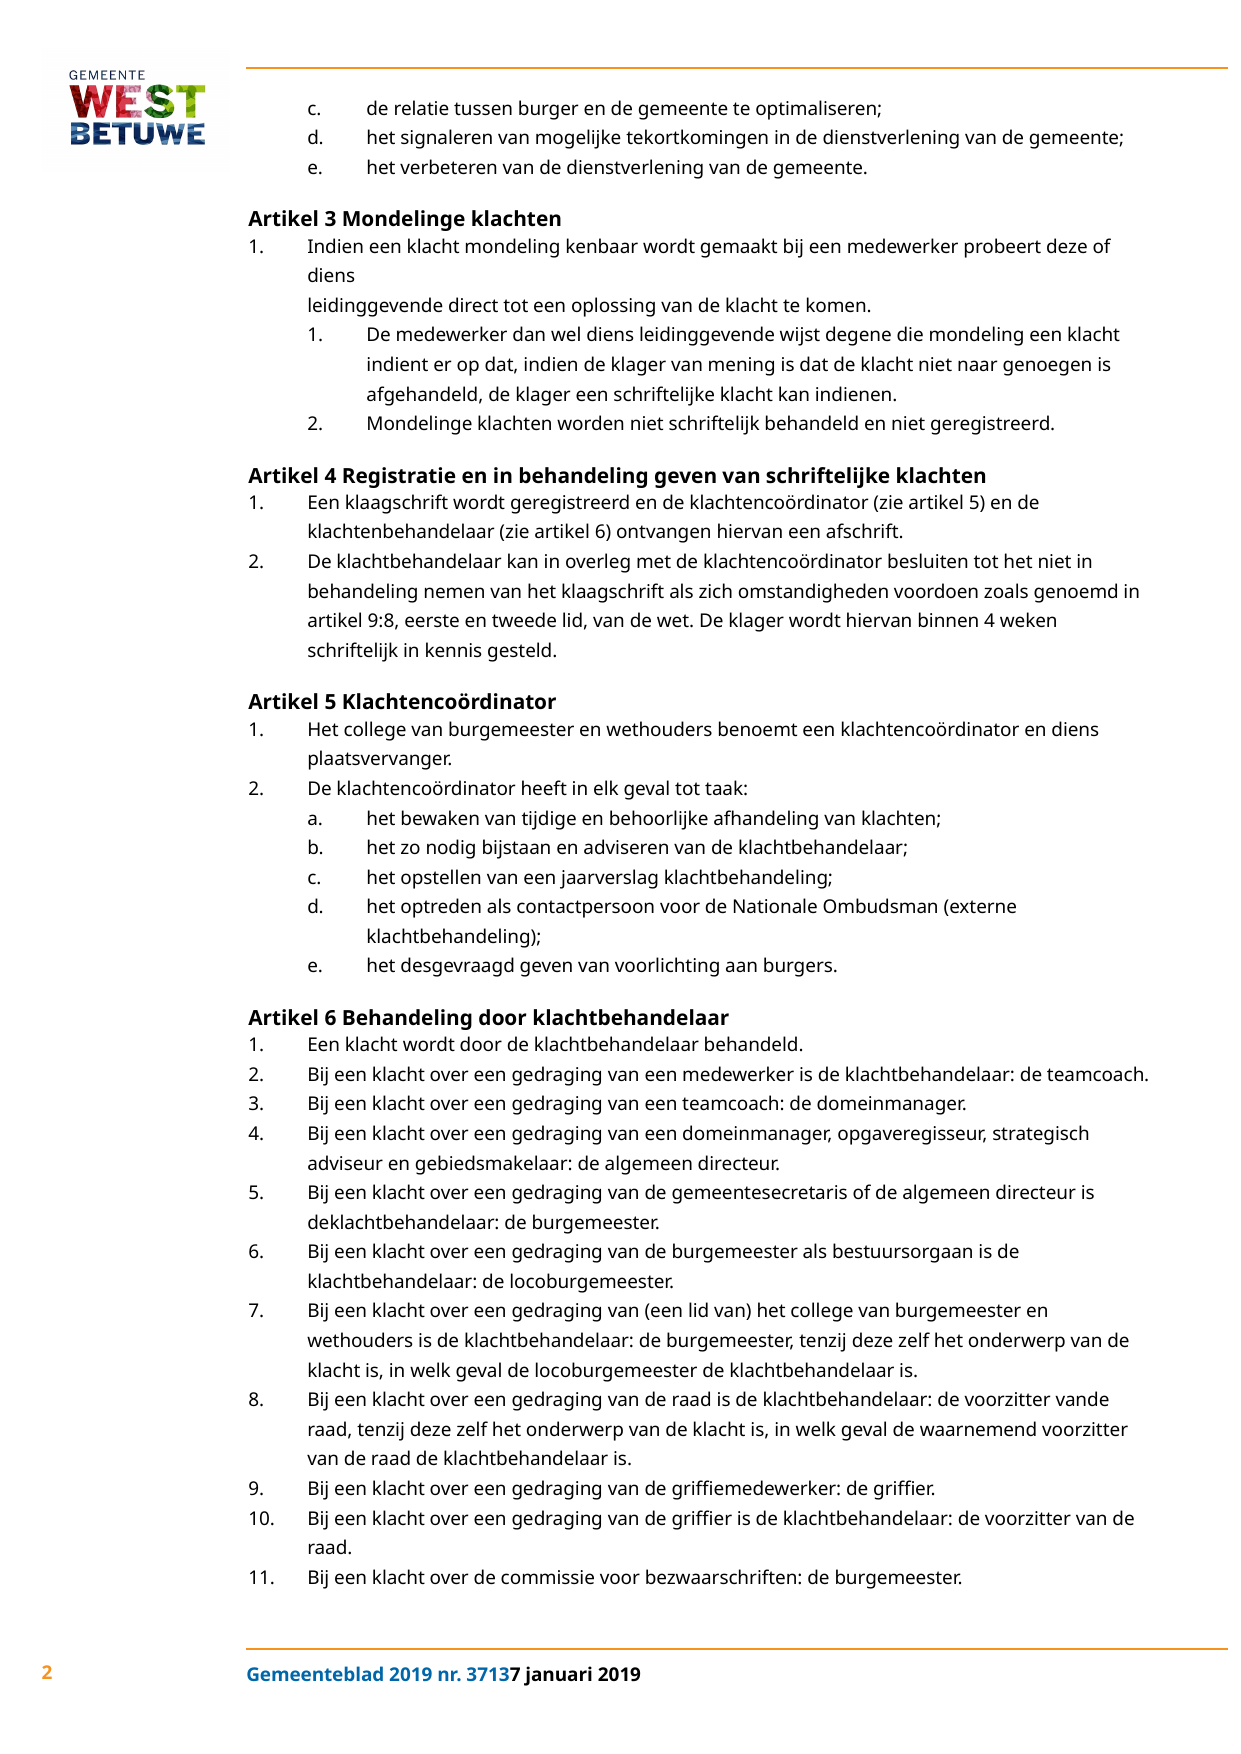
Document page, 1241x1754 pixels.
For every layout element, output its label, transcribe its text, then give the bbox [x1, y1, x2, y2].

list het signaleren van mogelijke tekortkomingen in de dienstverlening van de gemeente; [307, 124, 1152, 150]
text Artikel 6 Behandeling door klachtbehandelaar [248, 1003, 1152, 1031]
list Bij een klacht over de commissie voor bezwaarschriften: de burgemeester. [248, 1564, 1152, 1590]
text Artikel 4 Registratie en in behandeling geven van schriftelijke klachten [248, 461, 1152, 489]
list Bij een klacht over een gedraging van de burgemeester als bestuursorgaan is de klachtbehandelaar: de locoburgemeester. [248, 1238, 1152, 1294]
list leidinggevende direct tot een oplossing van de klacht te komen. [248, 292, 1152, 318]
list Een klacht wordt door de klachtbehandelaar behandeld. [248, 1031, 1152, 1057]
list het zo nodig bijstaan en adviseren van de klachtbehandelaar; [307, 834, 1152, 860]
list De medewerker dan wel diens leidinggevende wijst degene die mondeling een klacht indient er op dat, indien de klager van mening is dat de klacht niet naar genoegen is afgehandeld, de klager een schriftelijke klacht kan indienen. [307, 322, 1152, 406]
list het desgevraagd geven van voorlichting aan burgers. [307, 953, 1152, 978]
list De klachtencoördinator heeft in elk geval tot taak: [248, 775, 1152, 801]
list De klachtbehandelaar kan in overleg met de klachtencoördinator besluiten tot het niet in behandeling nemen van het klaagschrift als zich omstandigheden voordoen zoals genoemd in artikel 9:8, eerste en tweede lid, van de wet. De klager wordt hiervan binnen 4 weken schriftelijk in kennis gesteld. [248, 548, 1152, 663]
list het optreden als contactpersoon voor de Nationale Ombudsman (externe klachtbehandeling); [307, 893, 1152, 949]
list Bij een klacht over een gedraging van een teamcoach: de domeinmanager. [248, 1091, 1152, 1116]
list de relatie tussen burger en de gemeente te optimaliseren; [307, 95, 1152, 121]
list het bewaken van tijdige en behoorlijke afhandeling van klachten; [307, 805, 1152, 830]
list Bij een klacht over een gedraging van een medewerker is de klachtbehandelaar: de teamcoach. [248, 1061, 1152, 1087]
list Indien een klacht mondeling kenbaar wordt gemaakt bij een medewerker probeert deze of diens [248, 233, 1152, 288]
list Bij een klacht over een gedraging van een domeinmanager, opgaveregisseur, strategisch adviseur en gebiedsmakelaar: de algemeen directeur. [248, 1120, 1152, 1176]
list Bij een klacht over een gedraging van de gemeentesecretaris of de algemeen directeur is deklachtbehandelaar: de burgemeester. [248, 1179, 1152, 1235]
list Mondelinge klachten worden niet schriftelijk behandeld en niet geregistreerd. [307, 410, 1152, 436]
picture [41, 47, 231, 172]
list Bij een klacht over een gedraging van (een lid van) het college van burgemeester en wethouders is de klachtbehandelaar: de burgemeester, tenzij deze zelf het onderwerp van de klacht is, in welk geval de locoburgemeester de klachtbehandelaar is. [248, 1298, 1152, 1383]
list Bij een klacht over een gedraging van de griffier is de klachtbehandelaar: de voorzitter van de raad. [248, 1505, 1152, 1560]
list Het college van burgemeester en wethouders benoemt een klachtencoördinator en diens [248, 716, 1152, 742]
list Bij een klacht over een gedraging van de griffiemedewerker: de griffier. [248, 1475, 1152, 1501]
list Bij een klacht over een gedraging van de raad is de klachtbehandelaar: de voorzitter vande raad, tenzij deze zelf het onderwerp van de klacht is, in welk geval de waarnemend voorzitter van de raad de klachtbehandelaar is. [248, 1386, 1152, 1471]
list het verbeteren van de dienstverlening van de gemeente. [307, 154, 1152, 180]
list plaatsvervanger. [248, 746, 1152, 771]
text Artikel 5 Klachtencoördinator [248, 687, 1152, 716]
list het opstellen van een jaarverslag klachtbehandeling; [307, 864, 1152, 889]
text Artikel 3 Mondelinge klachten [248, 204, 1152, 233]
list Een klaagschrift wordt geregistreerd en de klachtencoördinator (zie artikel 5) en de klachtenbehandelaar (zie artikel 6) ontvangen hiervan een afschrift. [248, 489, 1152, 544]
